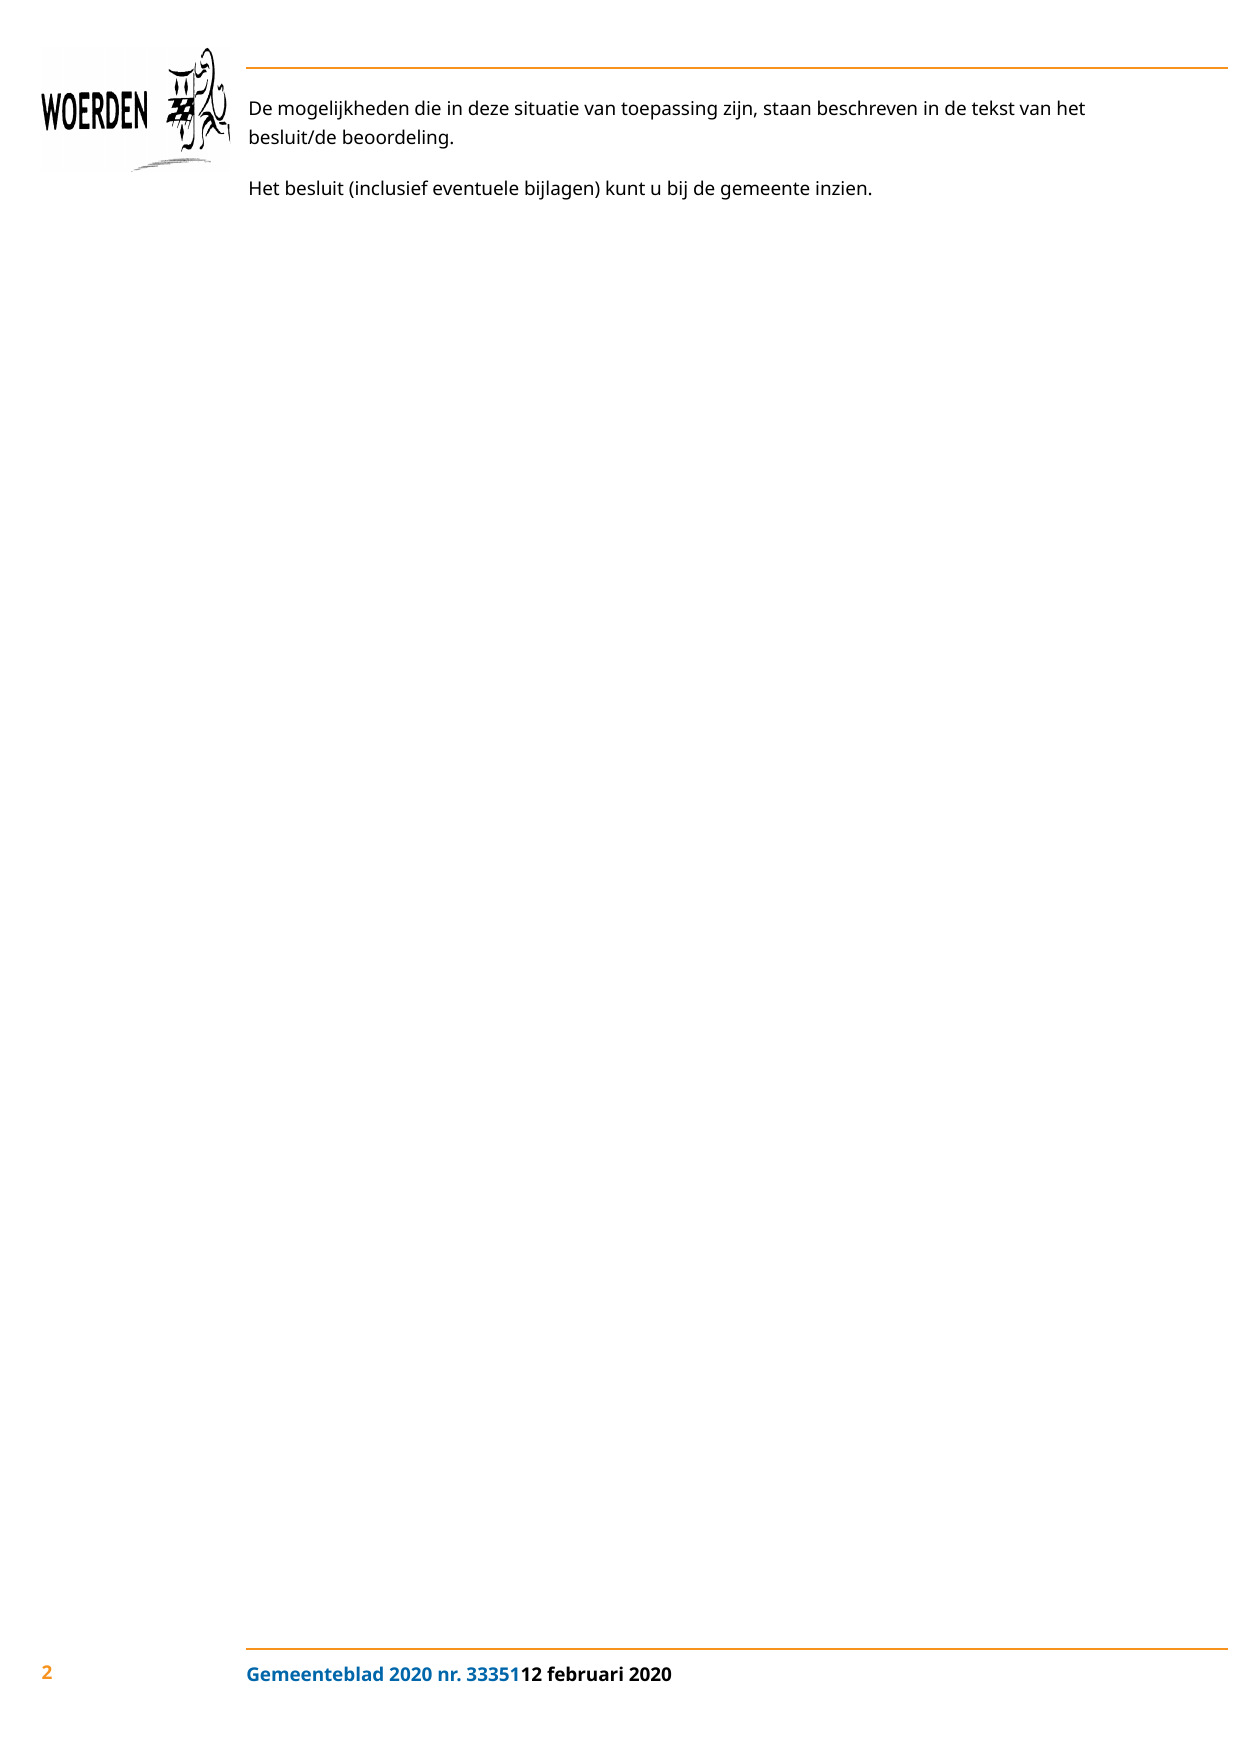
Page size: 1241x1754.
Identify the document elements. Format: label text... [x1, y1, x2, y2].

text De mogelijkheden die in deze situatie van toepassing zijn, staan beschreven in de tekst van het besluit/de beoordeling. [248, 95, 1152, 150]
picture [41, 47, 231, 172]
text Het besluit (inclusief eventuele bijlagen) kunt u bij de gemeente inzien. [248, 175, 1152, 201]
